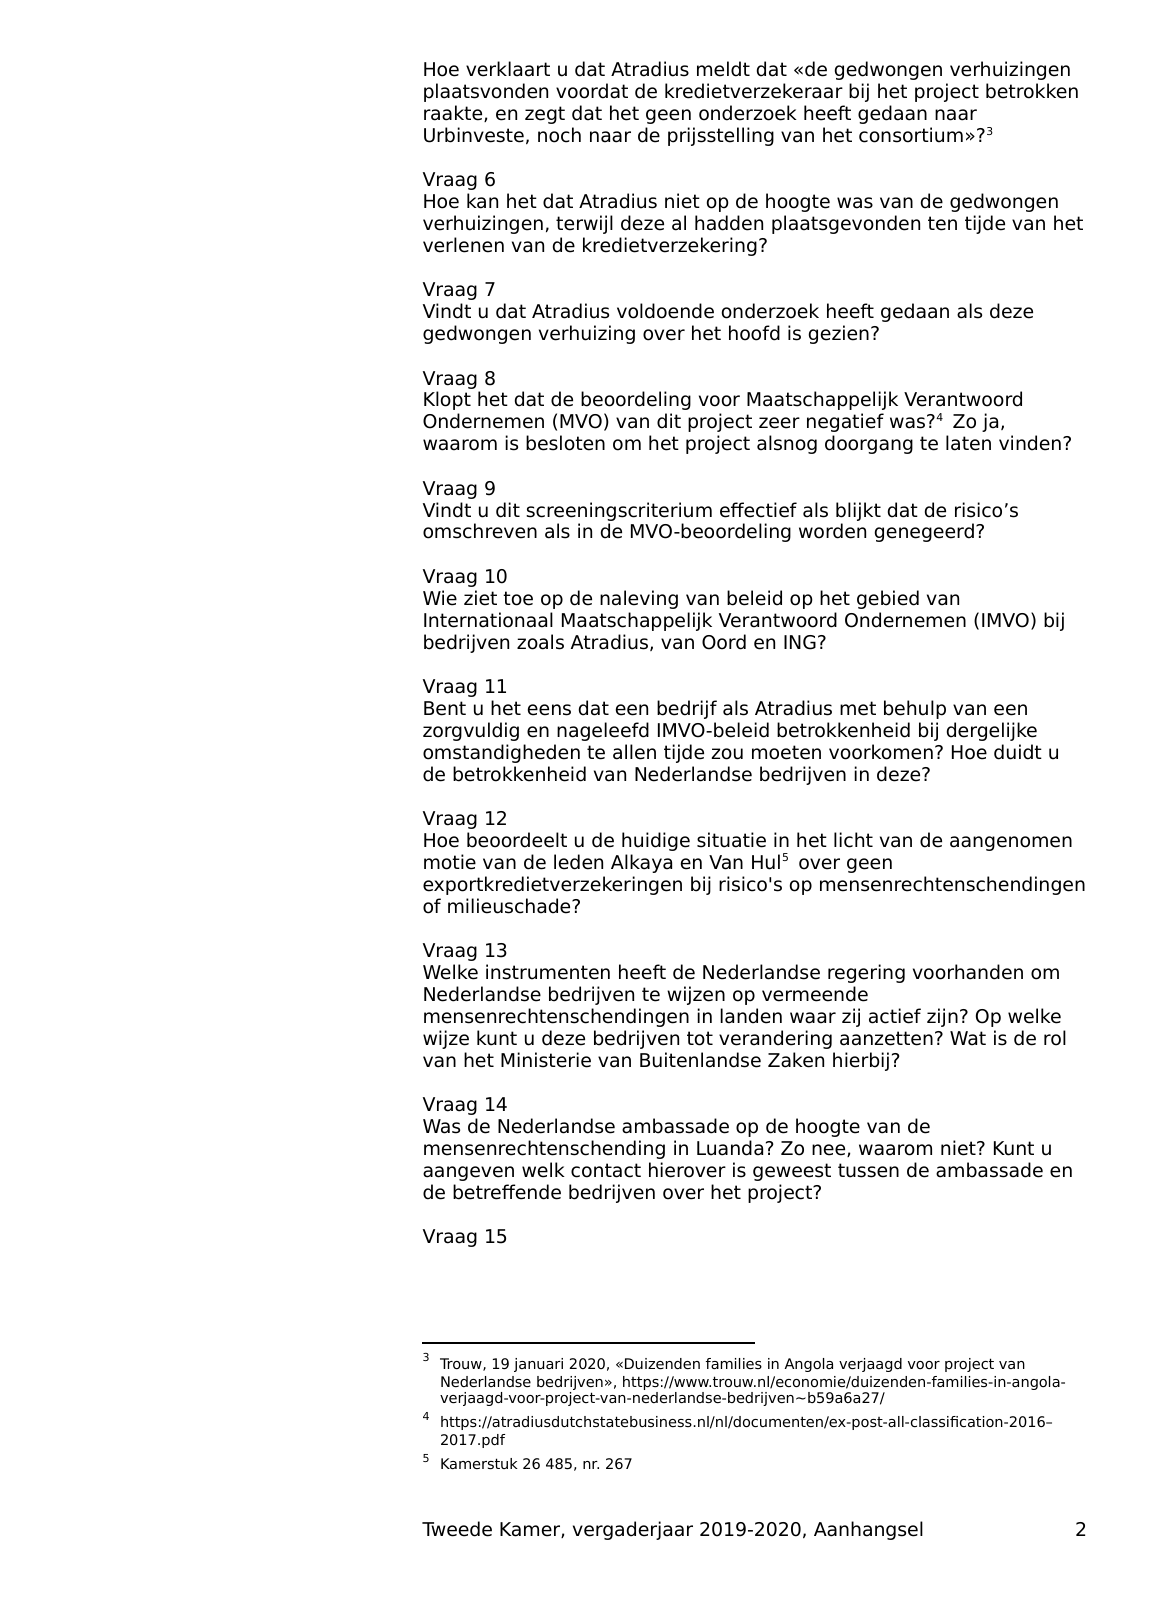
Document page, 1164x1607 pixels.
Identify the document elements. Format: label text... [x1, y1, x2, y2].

text Vindt u dit screeningscriterium effectief als blijkt dat de risico’s omschreven als in de MVO-beoordeling worden genegeerd? [422, 499, 1087, 543]
text Kamerstuk 26 485, nr. 267 [422, 1452, 1087, 1474]
text Vraag 10 [422, 566, 1087, 588]
text Vraag 13 [422, 940, 1087, 962]
text Wie ziet toe op de naleving van beleid op het gebied van Internationaal Maatschappelijk Verantwoord Ondernemen (IMVO) bij bedrijven zoals Atradius, van Oord en ING? [422, 588, 1087, 653]
text Klopt het dat de beoordeling voor Maatschappelijk Verantwoord Ondernemen (MVO) van dit project zeer negatief was? Zo ja, waarom is besloten om het project alsnog doorgang te laten vinden? [422, 389, 1087, 455]
text Vraag 14 [422, 1094, 1087, 1116]
text Vraag 15 [422, 1226, 1087, 1248]
text Was de Nederlandse ambassade op de hoogte van de mensenrechtenschending in Luanda? Zo nee, waarom niet? Kunt u aangeven welk contact hierover is geweest tussen de ambassade en de betreffende bedrijven over het project? [422, 1116, 1087, 1204]
text Bent u het eens dat een bedrijf als Atradius met behulp van een zorgvuldig en nageleefd IMVO-beleid betrokkenheid bij dergelijke omstandigheden te allen tijde zou moeten voorkomen? Hoe duidt u de betrokkenheid van Nederlandse bedrijven in deze? [422, 698, 1087, 786]
text Vraag 9 [422, 477, 1087, 499]
text Hoe verklaart u dat Atradius meldt dat «de gedwongen verhuizingen plaatsvonden voordat de kredietverzekeraar bij het project betrokken raakte, en zegt dat het geen onderzoek heeft gedaan naar Urbinveste, noch naar de prijsstelling van het consortium»? [422, 59, 1087, 147]
text Hoe kan het dat Atradius niet op de hoogte was van de gedwongen verhuizingen, terwijl deze al hadden plaatsgevonden ten tijde van het verlenen van de kredietverzekering? [422, 191, 1087, 257]
text Vraag 6 [422, 169, 1087, 191]
text Welke instrumenten heeft de Nederlandse regering voorhanden om Nederlandse bedrijven te wijzen op vermeende mensenrechtenschendingen in landen waar zij actief zijn? Op welke wijze kunt u deze bedrijven tot verandering aanzetten? Wat is de rol van het Ministerie van Buitenlandse Zaken hierbij? [422, 962, 1087, 1072]
text Vraag 8 [422, 367, 1087, 389]
text Vraag 11 [422, 676, 1087, 698]
text Vraag 7 [422, 279, 1087, 301]
text Trouw, 19 januari 2020, «Duizenden families in Angola verjaagd voor project van Nederlandse bedrijven», https://www.trouw.nl/economie/duizenden-families-in-angola-verjaagd-voor-project-van-nederlandse-bedrijven~b59a6a27/ [422, 1352, 1087, 1407]
text Hoe beoordeelt u de huidige situatie in het licht van de aangenomen motie van de leden Alkaya en Van Hul over geen exportkredietverzekeringen bij risico's op mensenrechtenschendingen of milieuschade? [422, 830, 1087, 918]
text Vraag 12 [422, 808, 1087, 830]
text Vindt u dat Atradius voldoende onderzoek heeft gedaan als deze gedwongen verhuizing over het hoofd is gezien? [422, 301, 1087, 345]
text https://atradiusdutchstatebusiness.nl/nl/documenten/ex-post-all-classification-2016–2017.pdf [422, 1410, 1087, 1449]
